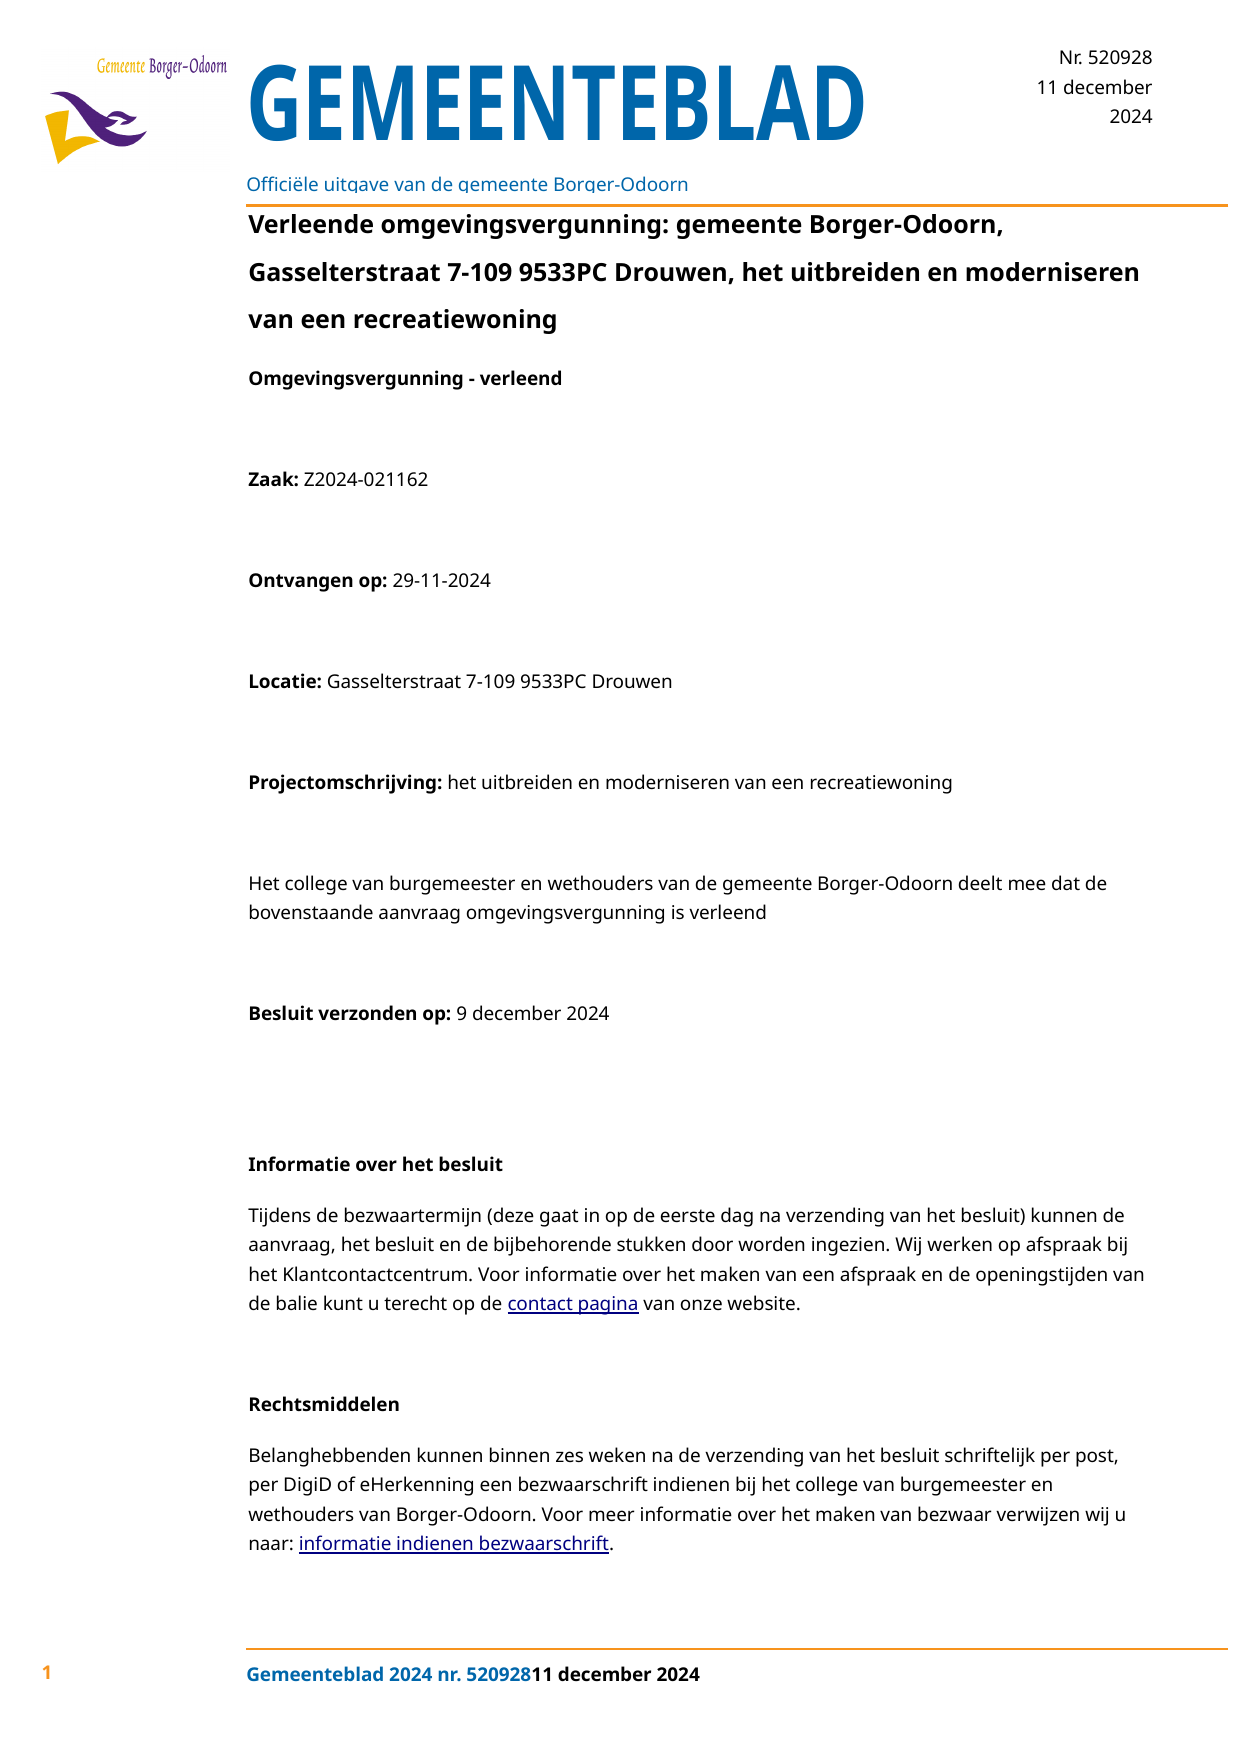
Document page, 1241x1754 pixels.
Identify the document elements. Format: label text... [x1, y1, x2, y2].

text Informatie over het besluit [248, 1151, 1152, 1177]
text Omgevingsvergunning - verleend [248, 366, 1152, 391]
text Projectomschrijving: het uitbreiden en moderniseren van een recreatiewoning [248, 769, 1152, 794]
text Het college van burgemeester en wethouders van de gemeente Borger-Odoorn deelt mee dat de bovenstaande aanvraag omgevingsvergunning is verleend [248, 870, 1152, 925]
text Zaak: Z2024-021162 [248, 466, 1152, 492]
text Locatie: Gasselterstraat 7-109 9533PC Drouwen [248, 668, 1152, 694]
text Verleende omgevingsvergunning: gemeente Borger-Odoorn, Gasselterstraat 7-109 9533PC Drouwen, het uitbreiden en moderniseren van een recreatiewoning [248, 207, 1152, 336]
picture [41, 47, 231, 172]
text Besluit verzonden op: 9 december 2024 [248, 1000, 1152, 1026]
text Rechtsmiddelen [248, 1391, 1152, 1417]
text Belanghebbenden kunnen binnen zes weken na de verzending van het besluit schriftelijk per post, per DigiD of eHerkenning een bezwaarschrift indienen bij het college van burgemeester en wethouders van Borger-Odoorn. Voor meer informatie over het maken van bezwaar verwijzen wij u naar: informatie indienen bezwaarschrift. [248, 1442, 1152, 1556]
text Ontvangen op: 29-11-2024 [248, 567, 1152, 593]
text Tijdens de bezwaartermijn (deze gaat in op de eerste dag na verzending van het besluit) kunnen de aanvraag, het besluit en de bijbehorende stukken door worden ingezien. Wij werken op afspraak bij het Klantcontactcentrum. Voor informatie over het maken van een afspraak en de openingstijden van de balie kunt u terecht op de contact pagina van onze website. [248, 1202, 1152, 1316]
